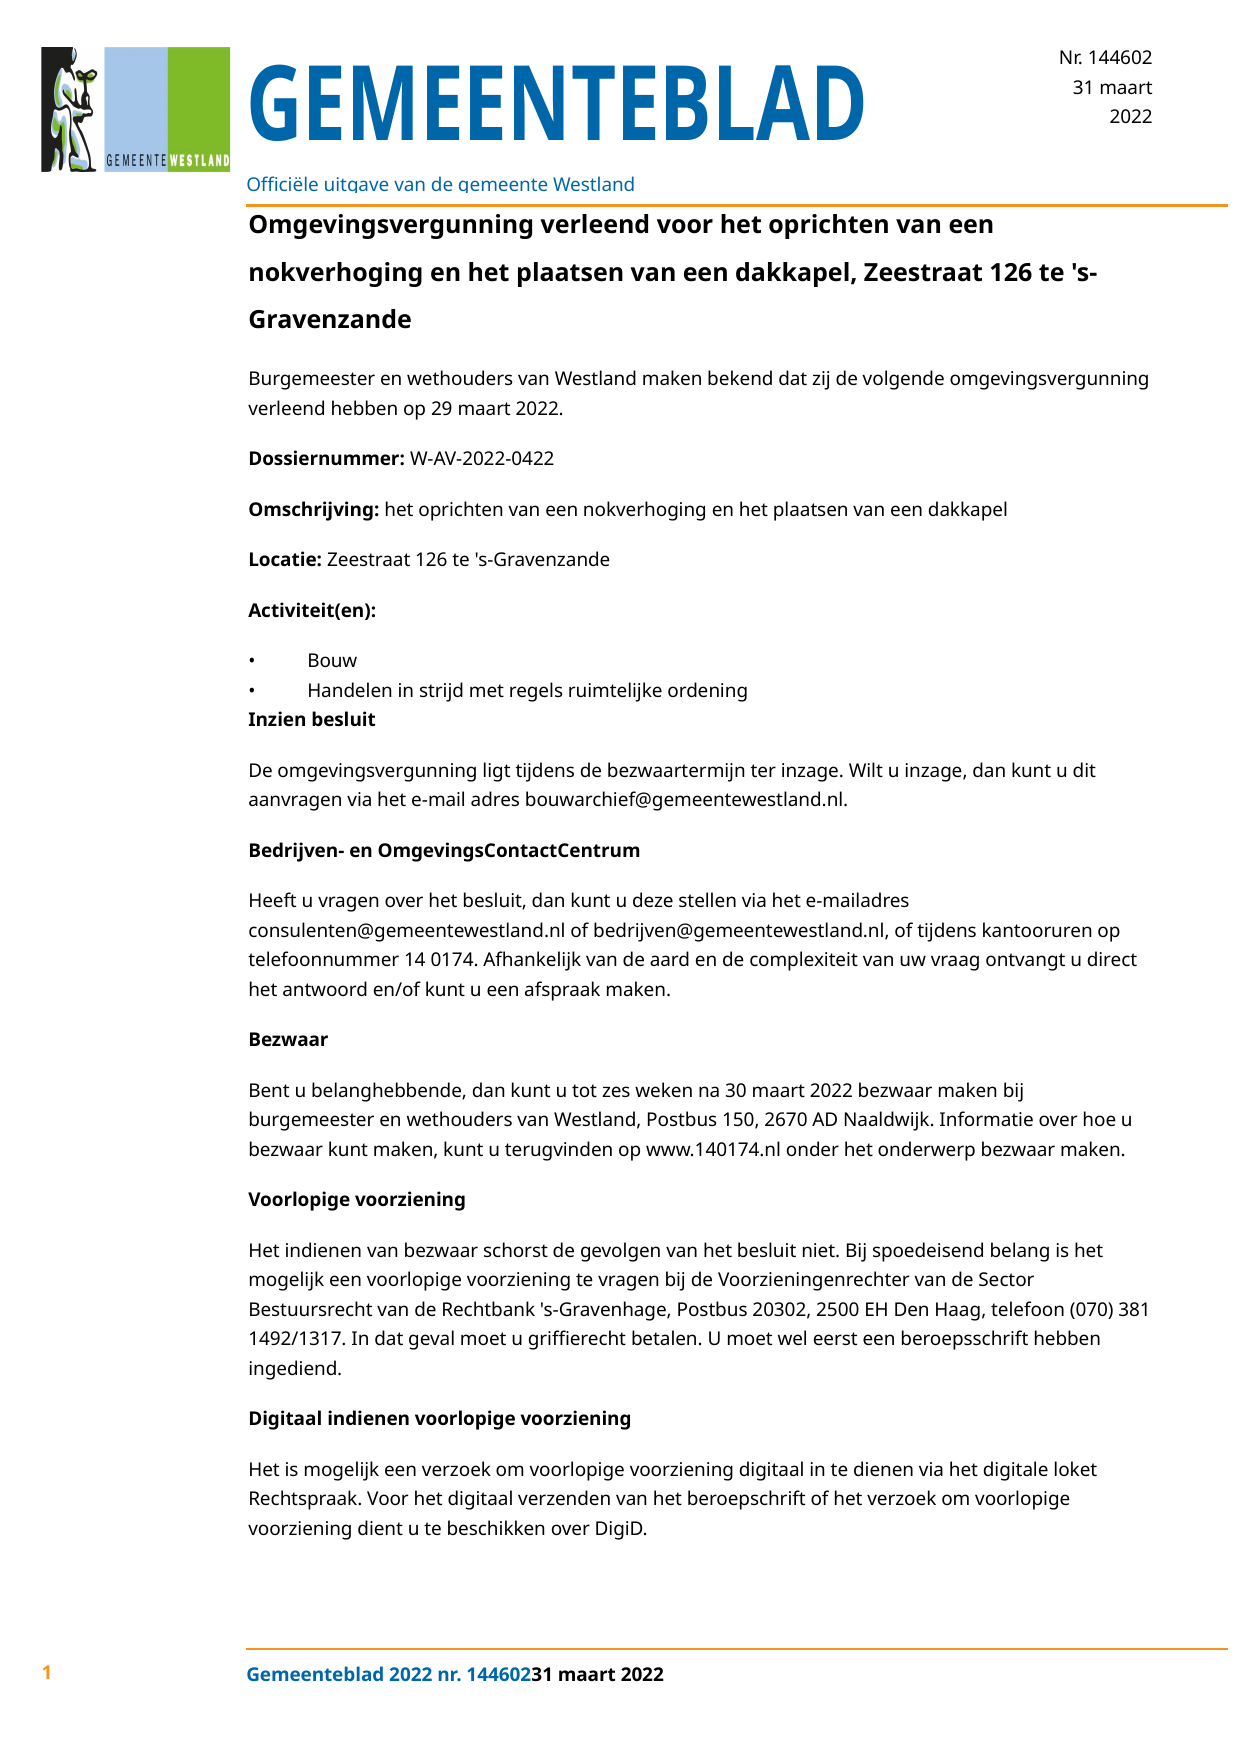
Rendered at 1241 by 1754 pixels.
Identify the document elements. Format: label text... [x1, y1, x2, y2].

text Activiteit(en): [248, 597, 1152, 622]
text Bent u belanghebbende, dan kunt u tot zes weken na 30 maart 2022 bezwaar maken bij burgemeester en wethouders van Westland, Postbus 150, 2670 AD Naaldwijk. Informatie over hoe u bezwaar kunt maken, kunt u terugvinden op www.140174.nl onder het onderwerp bezwaar maken. [248, 1077, 1152, 1162]
text De omgevingsvergunning ligt tijdens de bezwaartermijn ter inzage. Wilt u inzage, dan kunt u dit aanvragen via het e-mail adres bouwarchief@gemeentewestland.nl. [248, 757, 1152, 812]
list Bouw [248, 647, 1152, 673]
text Inzien besluit [248, 706, 1152, 732]
text Omgevingsvergunning verleend voor het oprichten van een nokverhoging en het plaatsen van een dakkapel, Zeestraat 126 te 's-Gravenzande [248, 207, 1152, 336]
picture [41, 47, 231, 172]
text Heeft u vragen over het besluit, dan kunt u deze stellen via het e-mailadres consulenten@gemeentewestland.nl of bedrijven@gemeentewestland.nl, of tijdens kantooruren op telefoonnummer 14 0174. Afhankelijk van de aard en de complexiteit van uw vraag ontvangt u direct het antwoord en/of kunt u een afspraak maken. [248, 887, 1152, 1002]
text Het is mogelijk een verzoek om voorlopige voorziening digitaal in te dienen via het digitale loket Rechtspraak. Voor het digitaal verzenden van het beroepschrift of het verzoek om voorlopige voorziening dient u te beschikken over DigiD. [248, 1456, 1152, 1541]
text Omschrijving: het oprichten van een nokverhoging en het plaatsen van een dakkapel [248, 496, 1152, 522]
text Burgemeester en wethouders van Westland maken bekend dat zij de volgende omgevingsvergunning verleend hebben op 29 maart 2022. [248, 366, 1152, 421]
text Dossiernummer: W-AV-2022-0422 [248, 446, 1152, 471]
text Het indienen van bezwaar schorst de gevolgen van het besluit niet. Bij spoedeisend belang is het mogelijk een voorlopige voorziening te vragen bij de Voorzieningenrechter van de Sector Bestuursrecht van de Rechtbank 's-Gravenhage, Postbus 20302, 2500 EH Den Haag, telefoon (070) 381 1492/1317. In dat geval moet u griffierecht betalen. U moet wel eerst een beroepsschrift hebben ingediend. [248, 1237, 1152, 1381]
text Locatie: Zeestraat 126 te 's-Gravenzande [248, 546, 1152, 572]
text Digitaal indienen voorlopige voorziening [248, 1406, 1152, 1431]
text Bedrijven- en OmgevingsContactCentrum [248, 837, 1152, 862]
text Bezwaar [248, 1026, 1152, 1052]
list Handelen in strijd met regels ruimtelijke ordening [248, 677, 1152, 702]
text Voorlopige voorziening [248, 1186, 1152, 1212]
